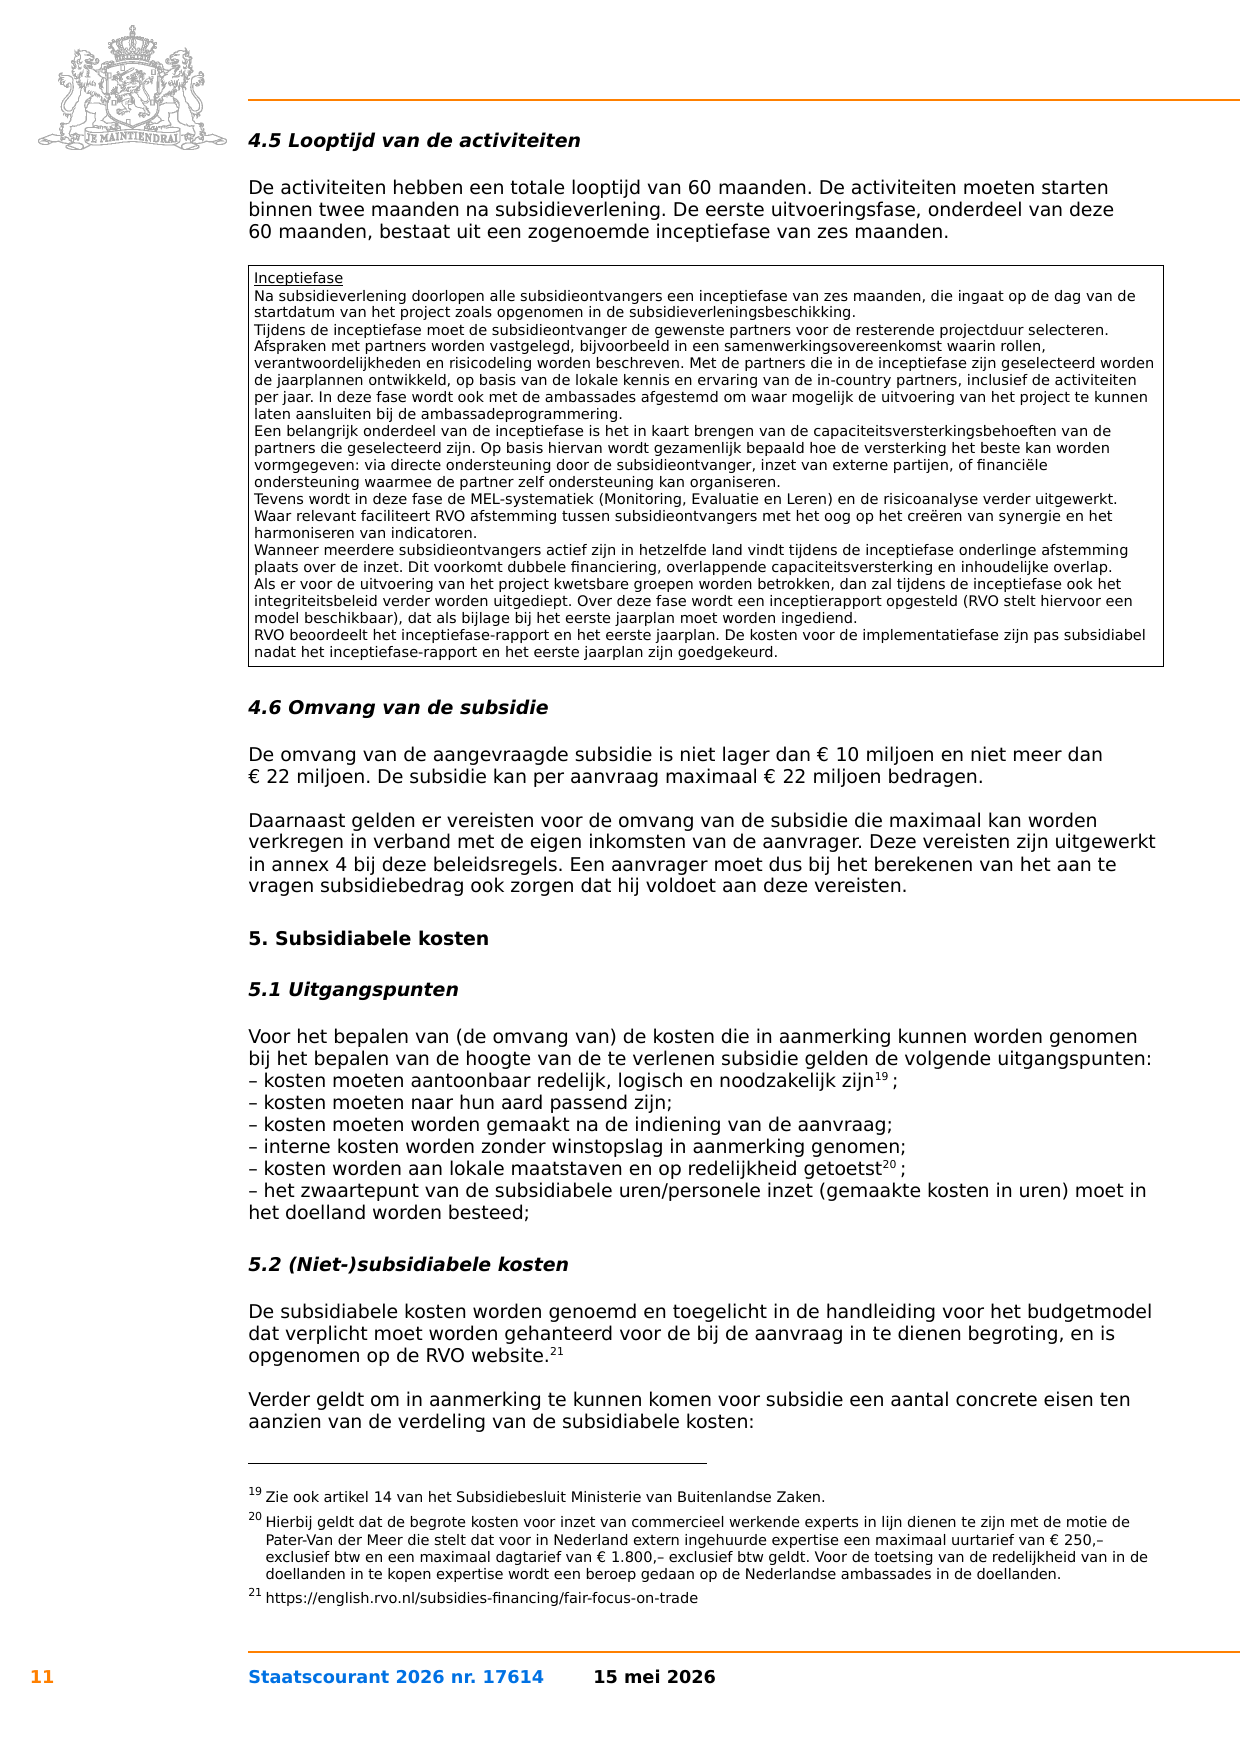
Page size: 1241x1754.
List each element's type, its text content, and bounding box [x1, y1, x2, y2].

text – kosten moeten aantoonbaar redelijk, logisch en noodzakelijk zijn; [248, 1070, 1163, 1092]
text Voor het bepalen van (de omvang van) de kosten die in aanmerking kunnen worden genomen bij het bepalen van de hoogte van de te verlenen subsidie gelden de volgende uitgangspunten: [248, 1026, 1163, 1070]
text – kosten worden aan lokale maatstaven en op redelijkheid getoetst; [248, 1158, 1163, 1180]
text Hierbij geldt dat de begrote kosten voor inzet van commercieel werkende experts in lijn dienen te zijn met de motie de Pater-Van der Meer die stelt dat voor in Nederland extern ingehuurde expertise een maximaal uurtarief van € 250,– exclusief btw en een maximaal dagtarief van € 1.800,– exclusief btw geldt. Voor de toetsing van de redelijkheid van in de doellanden in te kopen expertise wordt een beroep gedaan op de Nederlandse ambassades in de doellanden. [248, 1510, 1163, 1583]
text – kosten moeten worden gemaakt na de indiening van de aanvraag; [248, 1114, 1163, 1136]
subtitle 4.6 Omvang van de subsidie [248, 697, 1163, 719]
text De omvang van de aangevraagde subsidie is niet lager dan € 10 miljoen en niet meer dan € 22 miljoen. De subsidie kan per aanvraag maximaal € 22 miljoen bedragen. [248, 744, 1163, 788]
text Verder geldt om in aanmerking te kunnen komen voor subsidie een aantal concrete eisen ten aanzien van de verdeling van de subsidiabele kosten: [248, 1389, 1163, 1433]
text De activiteiten hebben een totale looptijd van 60 maanden. De activiteiten moeten starten binnen twee maanden na subsidieverlening. De eerste uitvoeringsfase, onderdeel van deze 60 maanden, bestaat uit een zogenoemde inceptiefase van zes maanden. [248, 177, 1163, 243]
subtitle 5. Subsidiabele kosten [248, 927, 1163, 949]
text – interne kosten worden zonder winstopslag in aanmerking genomen; [248, 1136, 1163, 1158]
text https://english.rvo.nl/subsidies-financing/fair-focus-on-trade [248, 1586, 1163, 1608]
subtitle 4.5 Looptijd van de activiteiten [248, 130, 1163, 152]
text – kosten moeten naar hun aard passend zijn; [248, 1092, 1163, 1114]
text Daarnaast gelden er vereisten voor de omvang van de subsidie die maximaal kan worden verkregen in verband met de eigen inkomsten van de aanvrager. Deze vereisten zijn uitgewerkt in annex 4 bij deze beleidsregels. Een aanvrager moet dus bij het berekenen van het aan te vragen subsidiebedrag ook zorgen dat hij voldoet aan deze vereisten. [248, 809, 1163, 897]
text Zie ook artikel 14 van het Subsidiebesluit Ministerie van Buitenlandse Zaken. [248, 1485, 1163, 1507]
text De subsidiabele kosten worden genoemd en toegelicht in de handleiding voor het budgetmodel dat verplicht moet worden gehanteerd voor de bij de aanvraag in te dienen begroting, en is opgenomen op de RVO website. [248, 1301, 1163, 1367]
text – het zwaartepunt van de subsidiabele uren/personele inzet (gemaakte kosten in uren) moet in het doelland worden besteed; [248, 1180, 1163, 1224]
subtitle 5.1 Uitgangspunten [248, 979, 1163, 1001]
picture [38, 25, 227, 150]
subtitle 5.2 (Niet-)subsidiabele kosten [248, 1254, 1163, 1276]
table_header Inceptiefase Na subsidieverlening doorlopen alle subsidieontvangers een inceptiefase van zes maanden, die ingaat op de dag van de startdatum van het project zoals opgenomen in de subsidieverleningsbeschikking. Tijdens de inceptiefase moet de subsidieontvanger de gewenste partners voor de resterende projectduur selecteren. Afspraken met partners worden vastgelegd, bijvoorbeeld in een samenwerkingsovereenkomst waarin rollen, verantwoordelijkheden en risicodeling worden beschreven. Met de partners die in de inceptiefase zijn geselecteerd worden de jaarplannen ontwikkeld, op basis van de lokale kennis en ervaring van de in-country partners, inclusief de activiteiten per jaar. In deze fase wordt ook met de ambassades afgestemd om waar mogelijk de uitvoering van het project te kunnen laten aansluiten bij de ambassadeprogrammering. Een belangrijk onderdeel van de inceptiefase is het in kaart brengen van de capaciteitsversterkingsbehoeften van de partners die geselecteerd zijn. Op basis hiervan wordt gezamenlijk bepaald hoe de versterking het beste kan worden vormgegeven: via directe ondersteuning door de subsidieontvanger, inzet van externe partijen, of financiële ondersteuning waarmee de partner zelf ondersteuning kan organiseren. Tevens wordt in deze fase de MEL-systematiek (Monitoring, Evaluatie en Leren) en de risicoanalyse verder uitgewerkt. Waar relevant faciliteert RVO afstemming tussen subsidieontvangers met het oog op het creëren van synergie en het harmoniseren van indicatoren. Wanneer meerdere subsidieontvangers actief zijn in hetzelfde land vindt tijdens de inceptiefase onderlinge afstemming plaats over de inzet. Dit voorkomt dubbele financiering, overlappende capaciteitsversterking en inhoudelijke overlap. Als er voor de uitvoering van het project kwetsbare groepen worden betrokken, dan zal tijdens de inceptiefase ook het integriteitsbeleid verder worden uitgediept. Over deze fase wordt een inceptierapport opgesteld (RVO stelt hiervoor een model beschikbaar), dat als bijlage bij het eerste jaarplan moet worden ingediend. RVO beoordeelt het inceptiefase-rapport en het eerste jaarplan. De kosten voor de implementatiefase zijn pas subsidiabel nadat het inceptiefase-rapport en het eerste jaarplan zijn goedgekeurd. [249, 266, 1163, 666]
